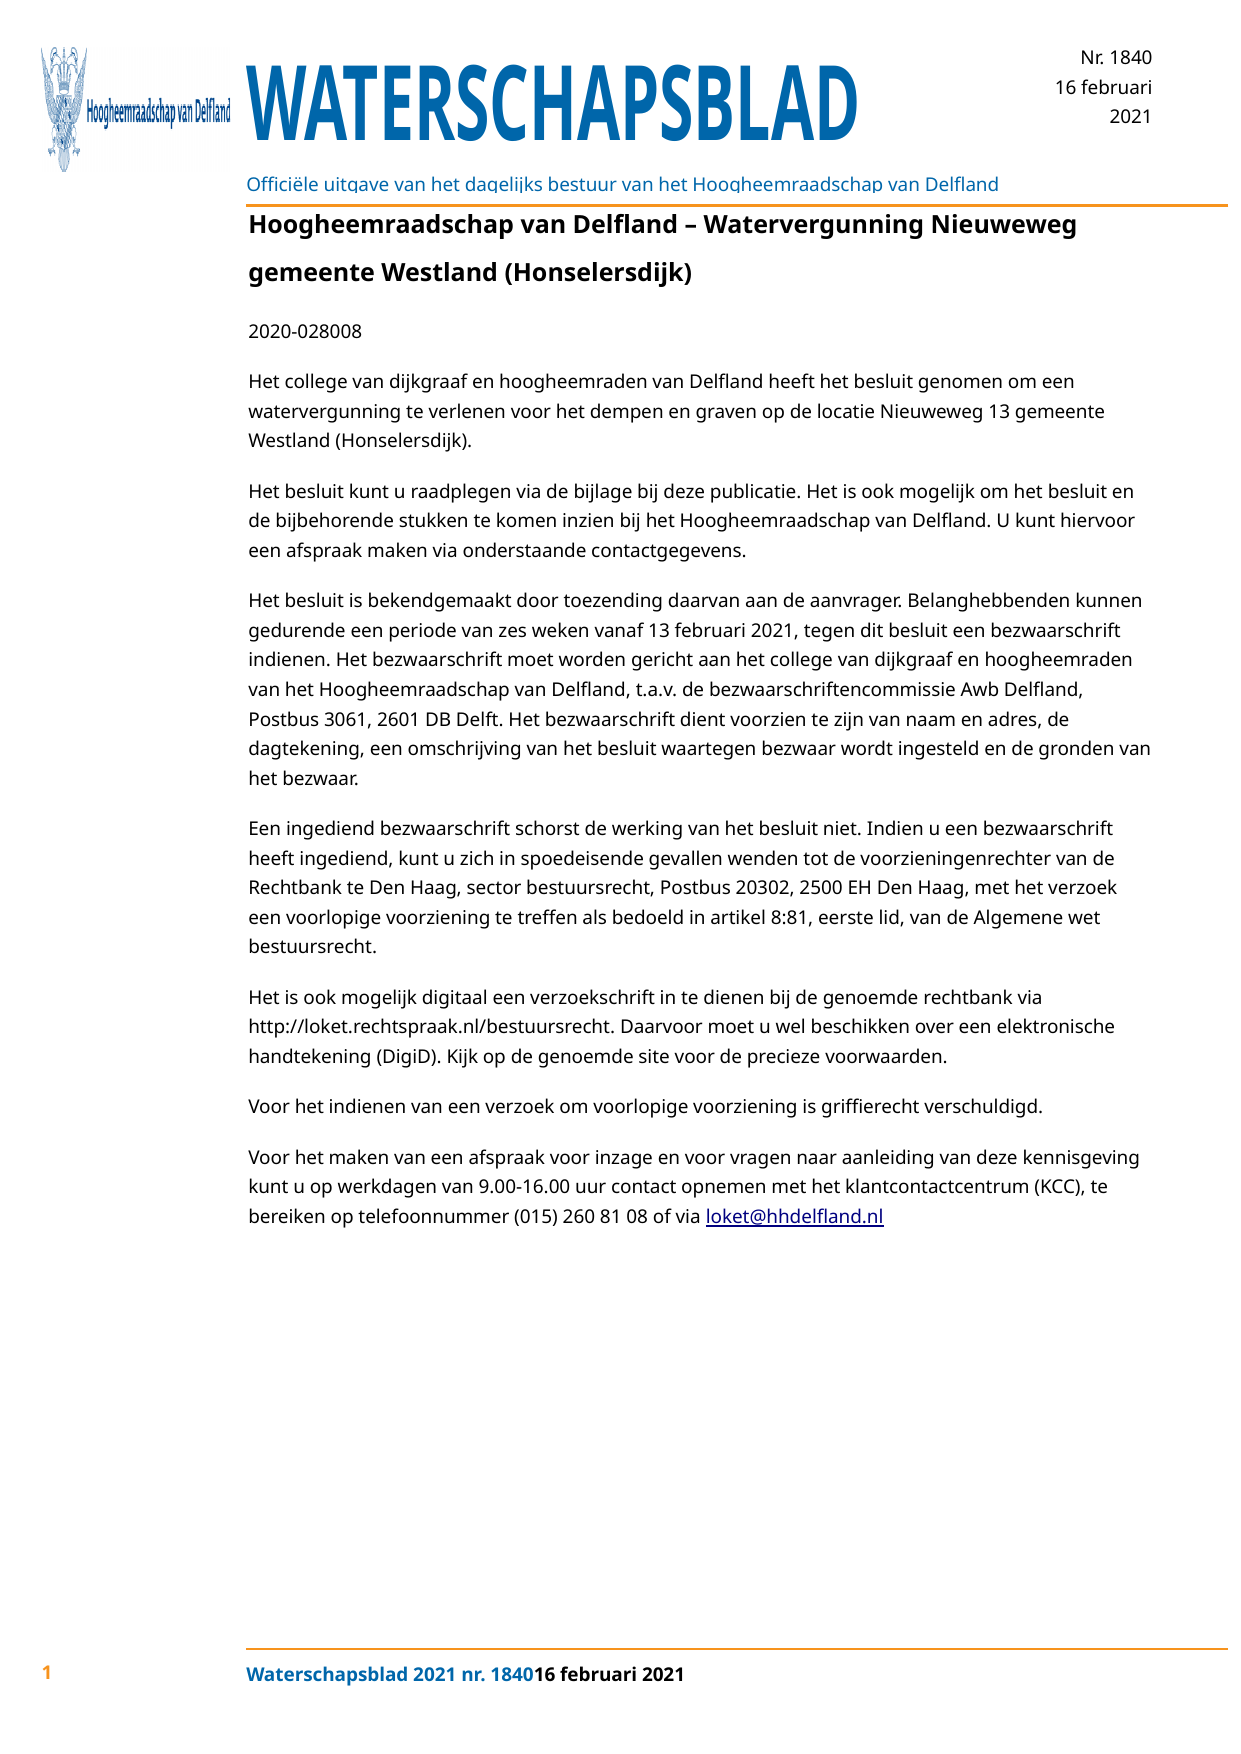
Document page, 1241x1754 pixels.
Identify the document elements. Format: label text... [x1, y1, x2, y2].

text Het is ook mogelijk digitaal een verzoekschrift in te dienen bij de genoemde rechtbank via http://loket.rechtspraak.nl/bestuursrecht. Daarvoor moet u wel beschikken over een elektronische handtekening (DigiD). Kijk op de genoemde site voor de precieze voorwaarden. [248, 984, 1152, 1069]
text Een ingediend bezwaarschrift schorst de werking van het besluit niet. Indien u een bezwaarschrift heeft ingediend, kunt u zich in spoedeisende gevallen wenden tot de voorzieningenrechter van de Rechtbank te Den Haag, sector bestuursrecht, Postbus 20302, 2500 EH Den Haag, met het verzoek een voorlopige voorziening te treffen als bedoeld in artikel 8:81, eerste lid, van de Algemene wet bestuursrecht. [248, 815, 1152, 959]
text Het besluit kunt u raadplegen via de bijlage bij deze publicatie. Het is ook mogelijk om het besluit en de bijbehorende stukken te komen inzien bij het Hoogheemraadschap van Delfland. U kunt hiervoor een afspraak maken via onderstaande contactgegevens. [248, 478, 1152, 563]
text Hoogheemraadschap van Delfland – Watervergunning Nieuweweg gemeente Westland (Honselersdijk) [248, 207, 1152, 288]
text Voor het indienen van een verzoek om voorlopige voorziening is griffierecht verschuldigd. [248, 1094, 1152, 1119]
text 2020-028008 [248, 318, 1152, 344]
text Het besluit is bekendgemaakt door toezending daarvan aan de aanvrager. Belanghebbenden kunnen gedurende een periode van zes weken vanaf 13 februari 2021, tegen dit besluit een bezwaarschrift indienen. Het bezwaarschrift moet worden gericht aan het college van dijkgraaf en hoogheemraden van het Hoogheemraadschap van Delfland, t.a.v. de bezwaarschriftencommissie Awb Delfland, Postbus 3061, 2601 DB Delft. Het bezwaarschrift dient voorzien te zijn van naam en adres, de dagtekening, een omschrijving van het besluit waartegen bezwaar wordt ingesteld en de gronden van het bezwaar. [248, 587, 1152, 791]
text Voor het maken van een afspraak voor inzage en voor vragen naar aanleiding van deze kennisgeving kunt u op werkdagen van 9.00-16.00 uur contact opnemen met het klantcontactcentrum (KCC), te bereiken op telefoonnummer (015) 260 81 08 of via loket@hhdelfland.nl [248, 1144, 1152, 1229]
picture [41, 47, 231, 172]
text Het college van dijkgraaf en hoogheemraden van Delfland heeft het besluit genomen om een watervergunning te verlenen voor het dempen en graven op de locatie Nieuweweg 13 gemeente Westland (Honselersdijk). [248, 368, 1152, 453]
